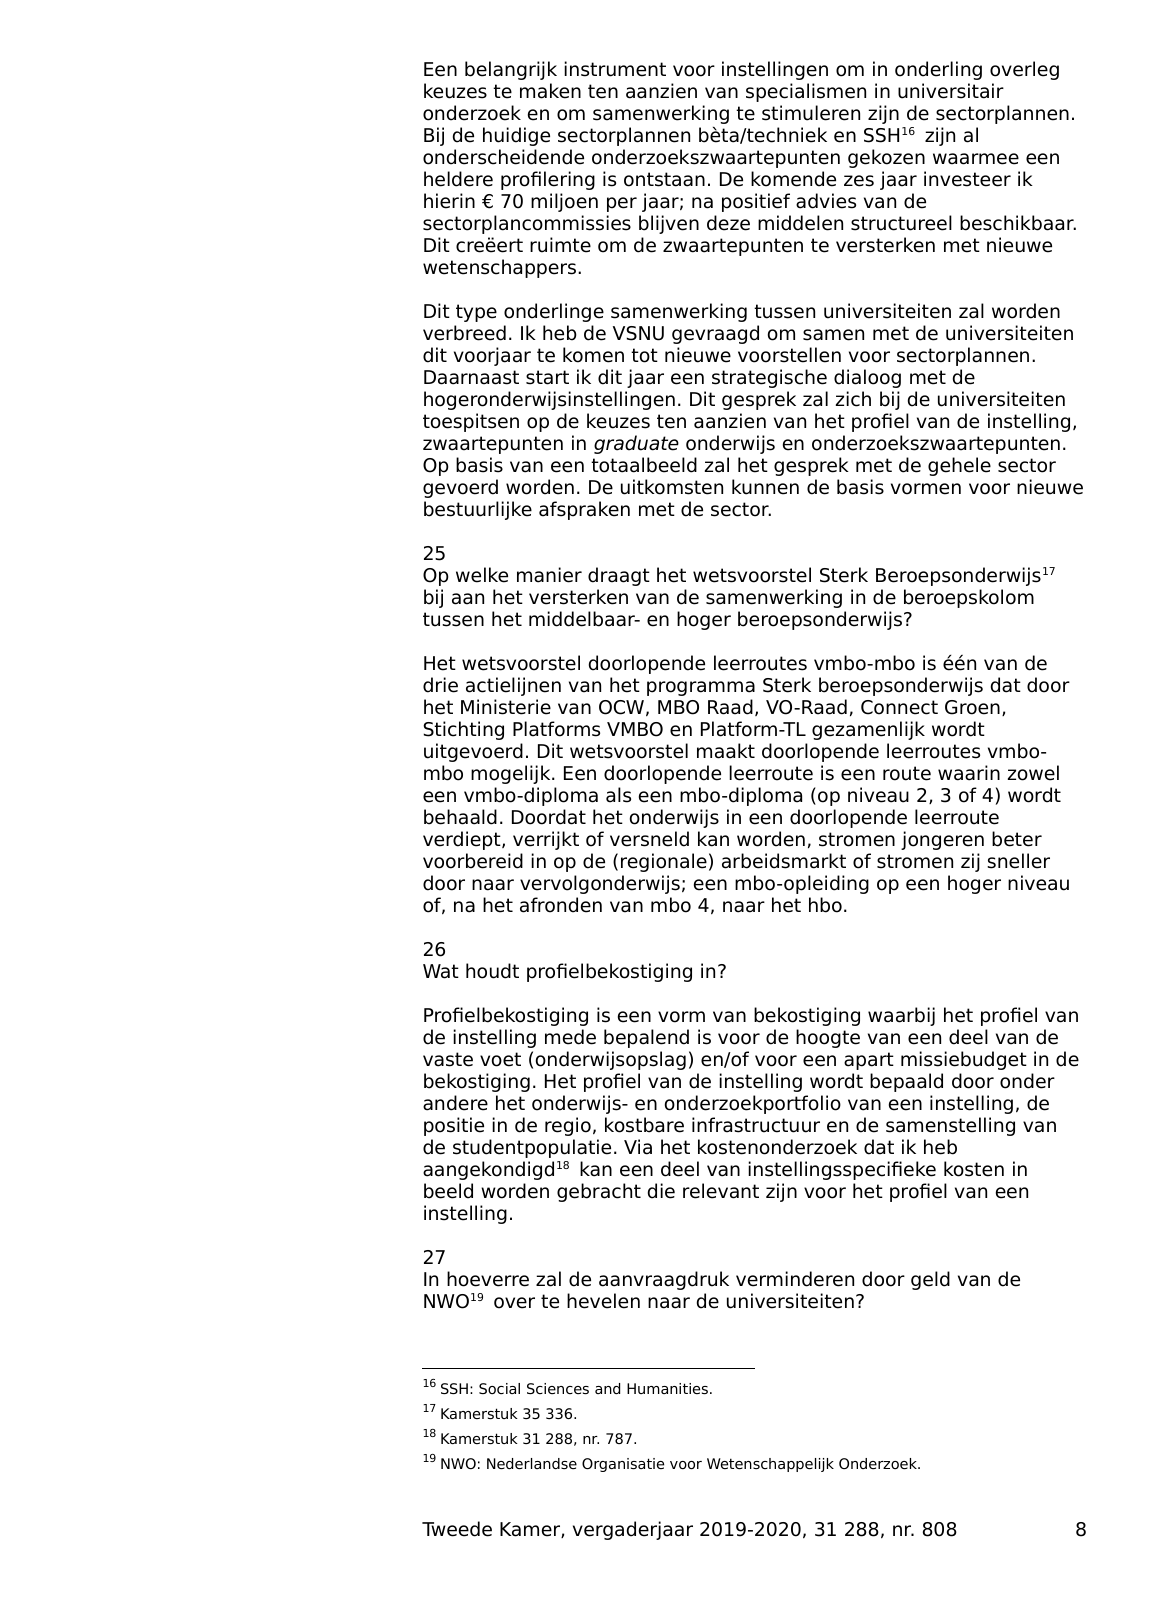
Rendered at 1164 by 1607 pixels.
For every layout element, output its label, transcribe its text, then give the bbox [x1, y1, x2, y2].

text Kamerstuk 35 336. [422, 1402, 1087, 1424]
text In hoeverre zal de aanvraagdruk verminderen door geld van de NWO over te hevelen naar de universiteiten? [422, 1269, 1087, 1313]
text NWO: Nederlandse Organisatie voor Wetenschappelijk Onderzoek. [422, 1452, 1087, 1474]
text 26 [422, 939, 1087, 961]
text SSH: Social Sciences and Humanities. [422, 1377, 1087, 1399]
text 25 [422, 543, 1087, 565]
text Op welke manier draagt het wetsvoorstel Sterk Beroepsonderwijs bij aan het versterken van de samenwerking in de beroepskolom tussen het middelbaar- en hoger beroepsonderwijs? [422, 565, 1087, 631]
text Dit type onderlinge samenwerking tussen universiteiten zal worden verbreed. Ik heb de VSNU gevraagd om samen met de universiteiten dit voorjaar te komen tot nieuwe voorstellen voor sectorplannen. Daarnaast start ik dit jaar een strategische dialoog met de hogeronderwijsinstellingen. Dit gesprek zal zich bij de universiteiten toespitsen op de keuzes ten aanzien van het profiel van de instelling, zwaartepunten in graduate onderwijs en onderzoekszwaartepunten. Op basis van een totaalbeeld zal het gesprek met de gehele sector gevoerd worden. De uitkomsten kunnen de basis vormen voor nieuwe bestuurlijke afspraken met de sector. [422, 301, 1087, 521]
text Kamerstuk 31 288, nr. 787. [422, 1427, 1087, 1449]
text Profielbekostiging is een vorm van bekostiging waarbij het profiel van de instelling mede bepalend is voor de hoogte van een deel van de vaste voet (onderwijsopslag) en/of voor een apart missiebudget in de bekostiging. Het profiel van de instelling wordt bepaald door onder andere het onderwijs- en onderzoekportfolio van een instelling, de positie in de regio, kostbare infrastructuur en de samenstelling van de studentpopulatie. Via het kostenonderzoek dat ik heb aangekondigd kan een deel van instellingsspecifieke kosten in beeld worden gebracht die relevant zijn voor het profiel van een instelling. [422, 1005, 1087, 1225]
text Het wetsvoorstel doorlopende leerroutes vmbo-mbo is één van de drie actielijnen van het programma Sterk beroepsonderwijs dat door het Ministerie van OCW, MBO Raad, VO-Raad, Connect Groen, Stichting Platforms VMBO en Platform-TL gezamenlijk wordt uitgevoerd. Dit wetsvoorstel maakt doorlopende leerroutes vmbo-mbo mogelijk. Een doorlopende leerroute is een route waarin zowel een vmbo-diploma als een mbo-diploma (op niveau 2, 3 of 4) wordt behaald. Doordat het onderwijs in een doorlopende leerroute verdiept, verrijkt of versneld kan worden, stromen jongeren beter voorbereid in op de (regionale) arbeidsmarkt of stromen zij sneller door naar vervolgonderwijs; een mbo-opleiding op een hoger niveau of, na het afronden van mbo 4, naar het hbo. [422, 653, 1087, 917]
text Een belangrijk instrument voor instellingen om in onderling overleg keuzes te maken ten aanzien van specialismen in universitair onderzoek en om samenwerking te stimuleren zijn de sectorplannen. Bij de huidige sectorplannen bèta/techniek en SSH zijn al onderscheidende onderzoekszwaartepunten gekozen waarmee een heldere profilering is ontstaan. De komende zes jaar investeer ik hierin € 70 miljoen per jaar; na positief advies van de sectorplancommissies blijven deze middelen structureel beschikbaar. Dit creëert ruimte om de zwaartepunten te versterken met nieuwe wetenschappers. [422, 59, 1087, 279]
text Wat houdt profielbekostiging in? [422, 961, 1087, 983]
text 27 [422, 1247, 1087, 1269]
